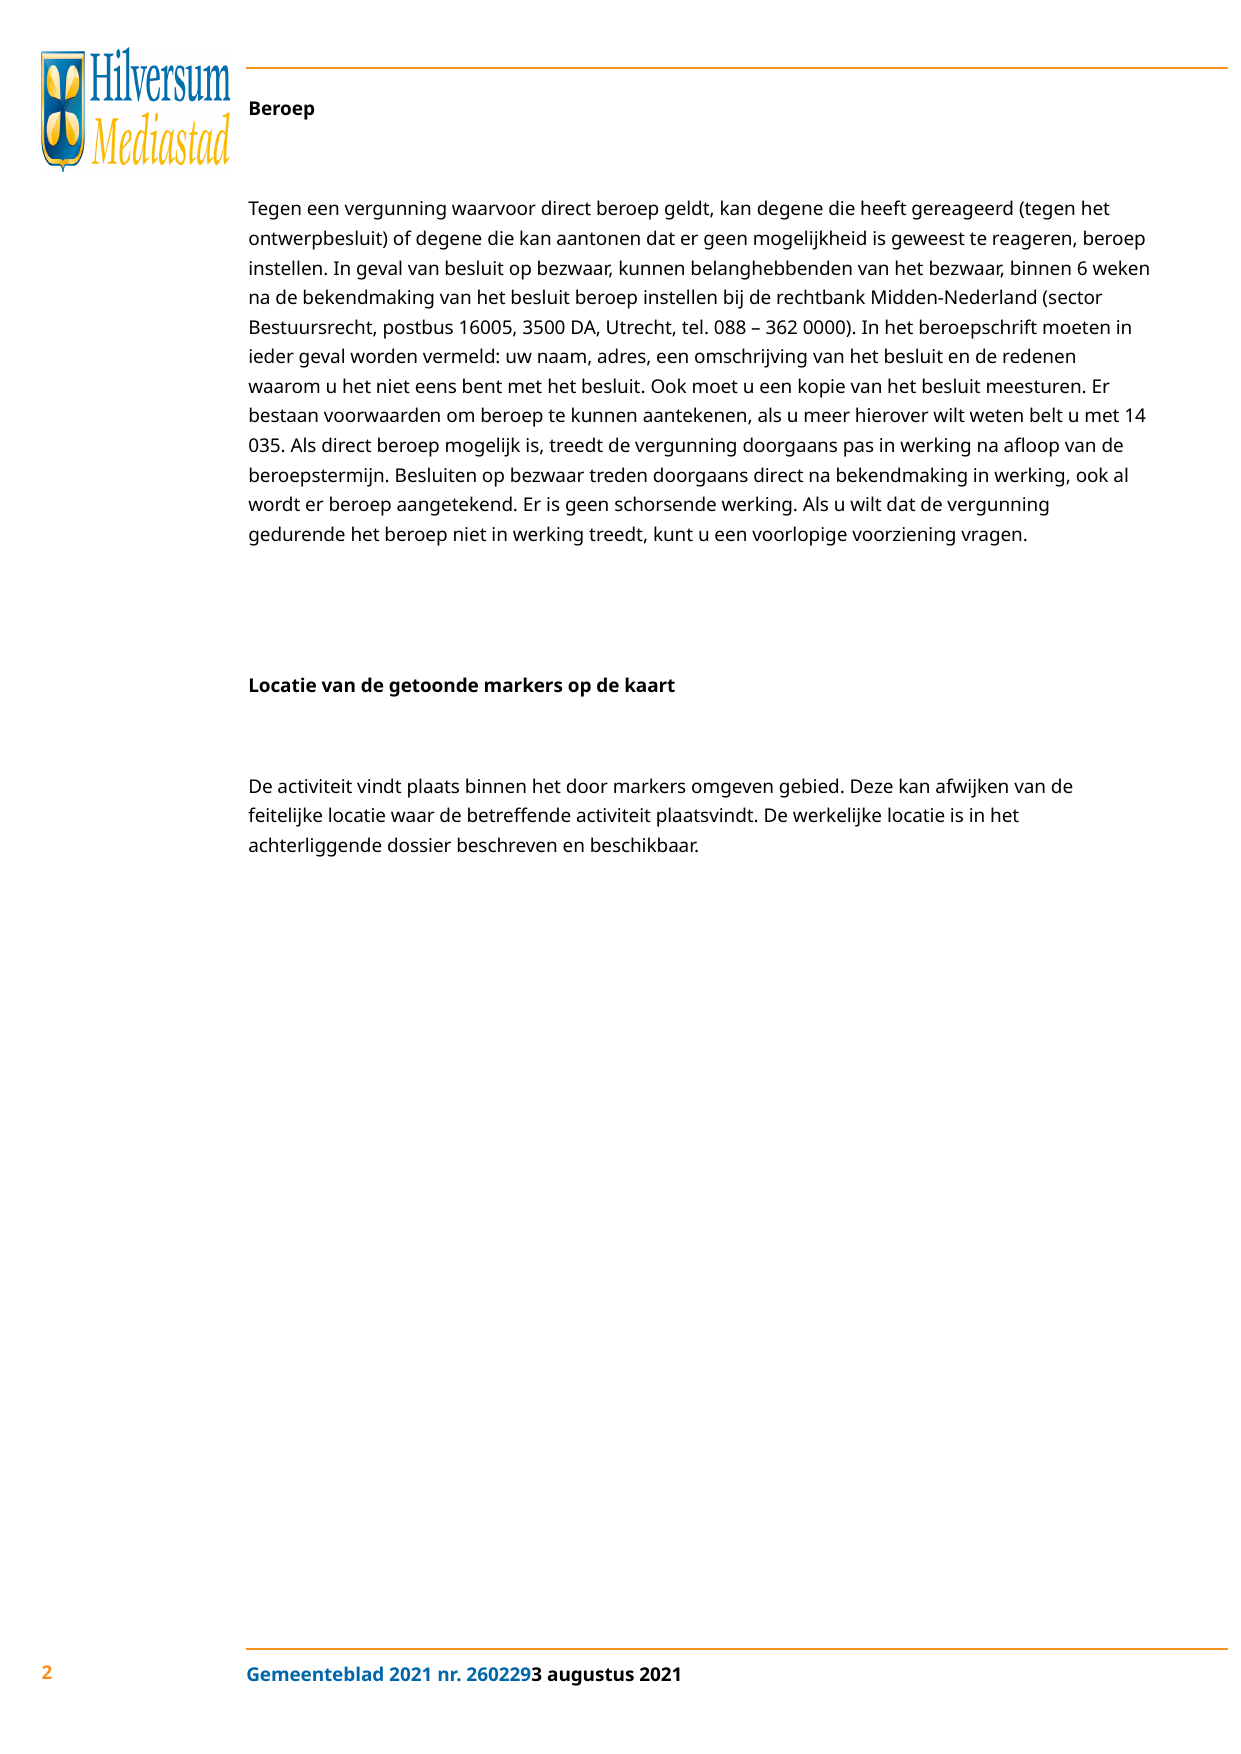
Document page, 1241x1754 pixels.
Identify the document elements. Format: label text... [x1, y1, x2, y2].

text De activiteit vindt plaats binnen het door markers omgeven gebied. Deze kan afwijken van de feitelijke locatie waar de betreffende activiteit plaatsvindt. De werkelijke locatie is in het achterliggende dossier beschreven en beschikbaar. [248, 773, 1152, 858]
text Beroep [248, 95, 1152, 121]
text Locatie van de getoonde markers op de kaart [248, 672, 1152, 698]
text Tegen een vergunning waarvoor direct beroep geldt, kan degene die heeft gereageerd (tegen het ontwerpbesluit) of degene die kan aantonen dat er geen mogelijkheid is geweest te reageren, beroep instellen. In geval van besluit op bezwaar, kunnen belanghebbenden van het bezwaar, binnen 6 weken na de bekendmaking van het besluit beroep instellen bij de rechtbank Midden-Nederland (sector Bestuursrecht, postbus 16005, 3500 DA, Utrecht, tel. 088 – 362 0000). In het beroepschrift moeten in ieder geval worden vermeld: uw naam, adres, een omschrijving van het besluit en de redenen waarom u het niet eens bent met het besluit. Ook moet u een kopie van het besluit meesturen. Er bestaan voorwaarden om beroep te kunnen aantekenen, als u meer hierover wilt weten belt u met 14 035. Als direct beroep mogelijk is, treedt de vergunning doorgaans pas in werking na afloop van de beroepstermijn. Besluiten op bezwaar treden doorgaans direct na bekendmaking in werking, ook al wordt er beroep aangetekend. Er is geen schorsende werking. Als u wilt dat de vergunning gedurende het beroep niet in werking treedt, kunt u een voorlopige voorziening vragen. [248, 196, 1152, 547]
picture [41, 47, 231, 172]
